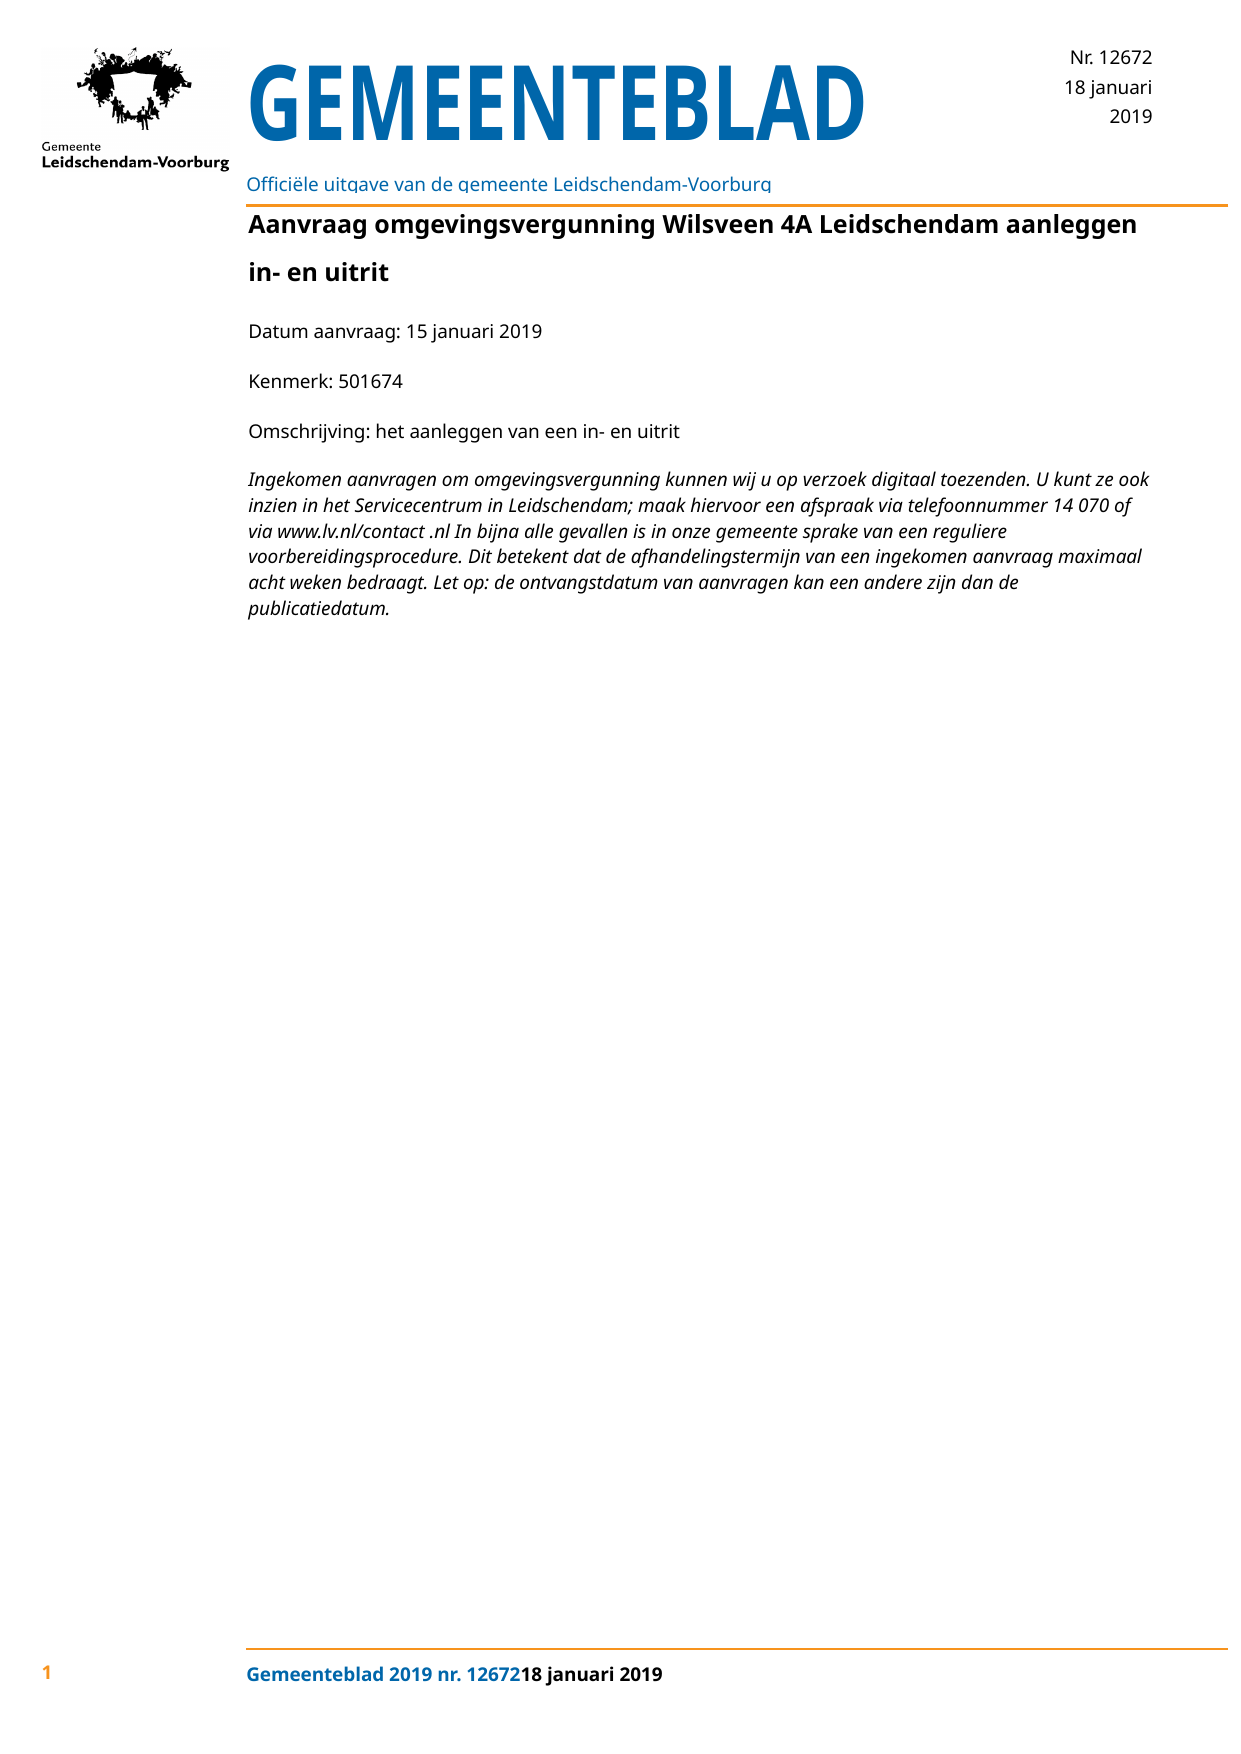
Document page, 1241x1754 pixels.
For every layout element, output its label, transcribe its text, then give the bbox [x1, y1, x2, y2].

picture [41, 47, 231, 172]
text Ingekomen aanvragen om omgevingsvergunning kunnen wij u op verzoek digitaal toezenden. U kunt ze ook inzien in het Servicecentrum in Leidschendam; maak hiervoor een afspraak via telefoonnummer 14 070 of via www.lv.nl/contact .nl In bijna alle gevallen is in onze gemeente sprake van een reguliere voorbereidingsprocedure. Dit betekent dat de afhandelingstermijn van een ingekomen aanvraag maximaal acht weken bedraagt. Let op: de ontvangstdatum van aanvragen kan een andere zijn dan de publicatiedatum. [248, 467, 1152, 621]
text Omschrijving: het aanleggen van een in- en uitrit [248, 419, 1152, 444]
text Kenmerk: 501674 [248, 368, 1152, 394]
text Datum aanvraag: 15 januari 2019 [248, 318, 1152, 344]
text Aanvraag omgevingsvergunning Wilsveen 4A Leidschendam aanleggen in- en uitrit [248, 207, 1152, 288]
